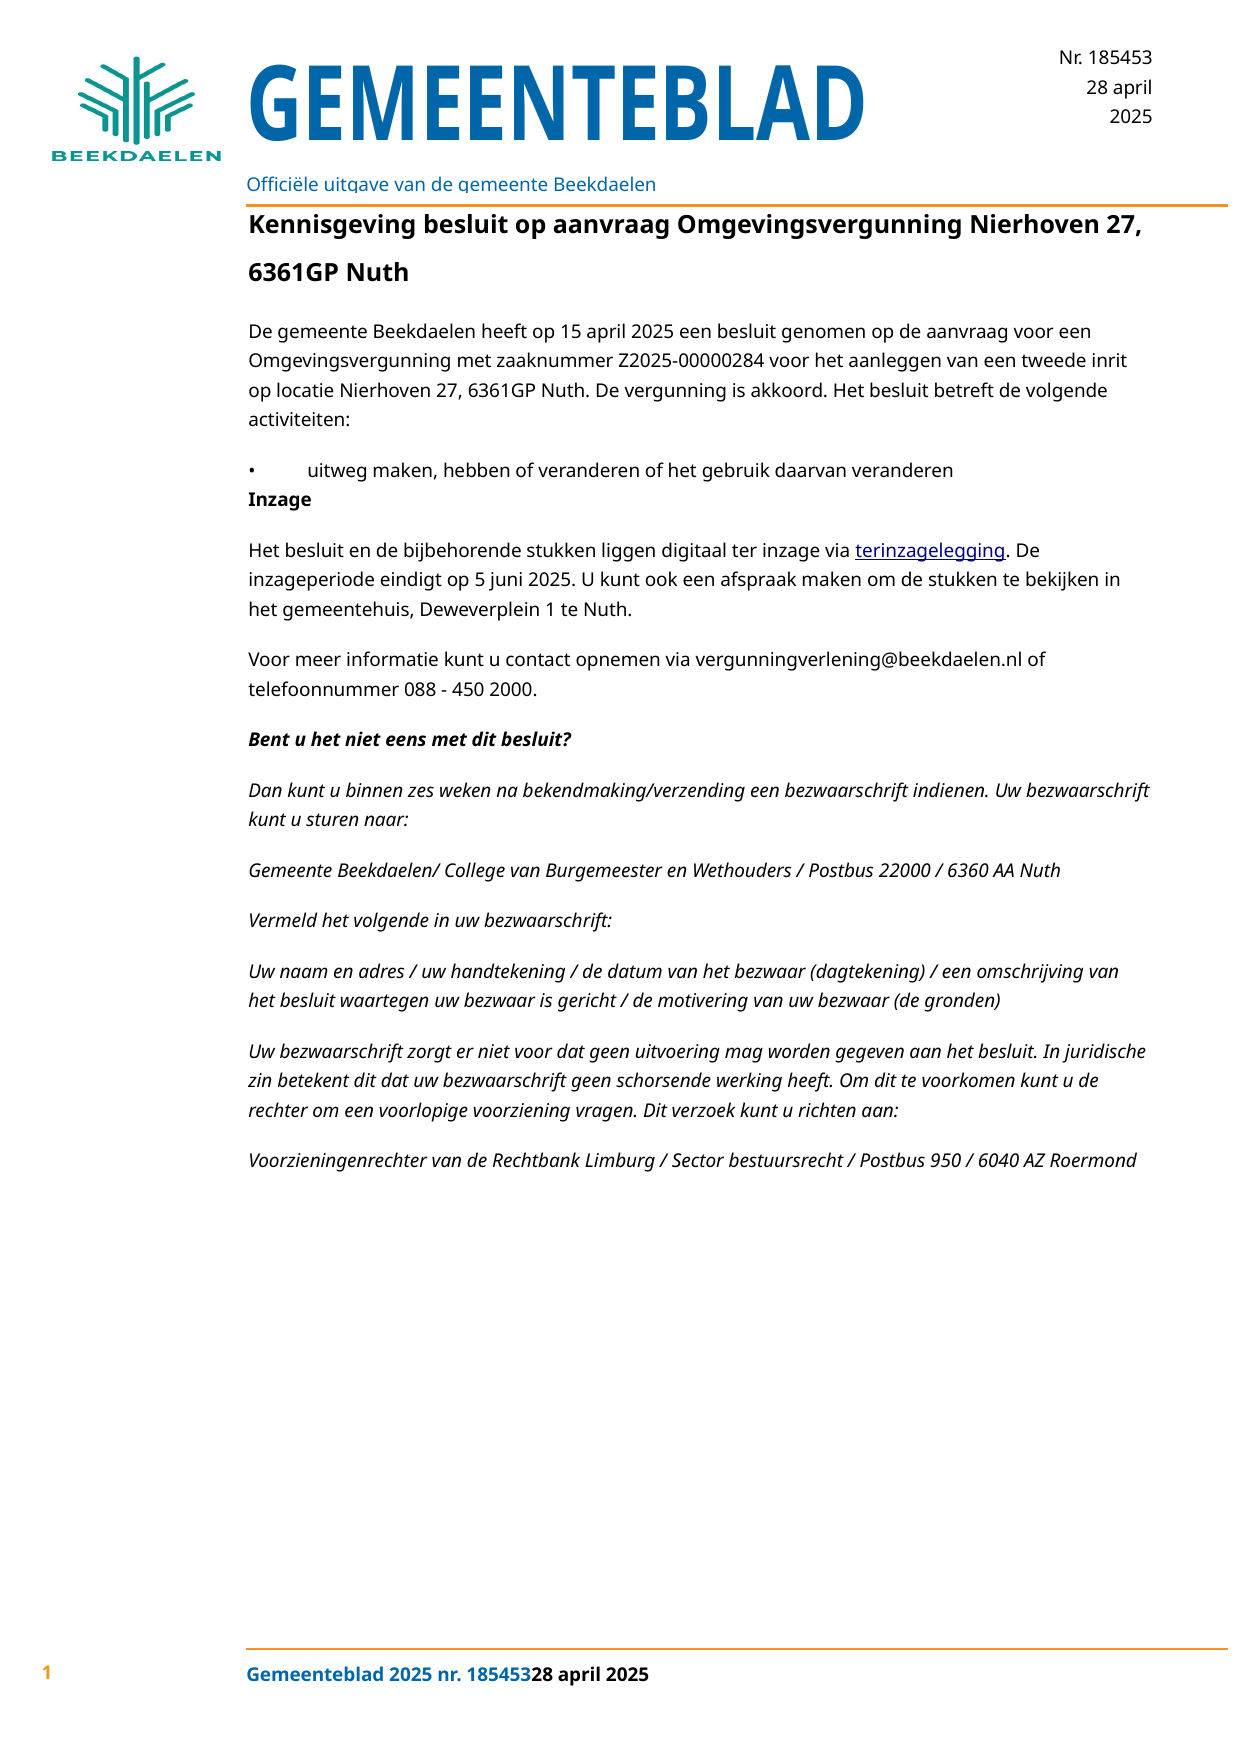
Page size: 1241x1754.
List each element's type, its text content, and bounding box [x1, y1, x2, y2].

text Vermeld het volgende in uw bezwaarschrift: [248, 907, 1152, 933]
picture [41, 47, 231, 172]
text De gemeente Beekdaelen heeft op 15 april 2025 een besluit genomen op de aanvraag voor een Omgevingsvergunning met zaaknummer Z2025-00000284 voor het aanleggen van een tweede inrit op locatie Nierhoven 27, 6361GP Nuth. De vergunning is akkoord. Het besluit betreft de volgende activiteiten: [248, 318, 1152, 432]
text Kennisgeving besluit op aanvraag Omgevingsvergunning Nierhoven 27, 6361GP Nuth [248, 207, 1152, 288]
list uitweg maken, hebben of veranderen of het gebruik daarvan veranderen [248, 457, 1152, 483]
text Uw naam en adres / uw handtekening / de datum van het bezwaar (dagtekening) / een omschrijving van het besluit waartegen uw bezwaar is gericht / de motivering van uw bezwaar (de gronden) [248, 958, 1152, 1013]
text Inzage [248, 487, 1152, 512]
text Het besluit en de bijbehorende stukken liggen digitaal ter inzage via terinzagelegging. De inzageperiode eindigt op 5 juni 2025. U kunt ook een afspraak maken om de stukken te bekijken in het gemeentehuis, Deweverplein 1 te Nuth. [248, 537, 1152, 622]
text Uw bezwaarschrift zorgt er niet voor dat geen uitvoering mag worden gegeven aan het besluit. In juridische zin betekent dit dat uw bezwaarschrift geen schorsende werking heeft. Om dit te voorkomen kunt u de rechter om een voorlopige voorziening vragen. Dit verzoek kunt u richten aan: [248, 1038, 1152, 1123]
text Dan kunt u binnen zes weken na bekendmaking/verzending een bezwaarschrift indienen. Uw bezwaarschrift kunt u sturen naar: [248, 777, 1152, 832]
text Voor meer informatie kunt u contact opnemen via vergunningverlening@beekdaelen.nl of telefoonnummer 088 - 450 2000. [248, 647, 1152, 702]
text Bent u het niet eens met dit besluit? [248, 727, 1152, 752]
text Gemeente Beekdaelen/ College van Burgemeester en Wethouders / Postbus 22000 / 6360 AA Nuth [248, 857, 1152, 883]
text Voorzieningenrechter van de Rechtbank Limburg / Sector bestuursrecht / Postbus 950 / 6040 AZ Roermond [248, 1147, 1152, 1173]
